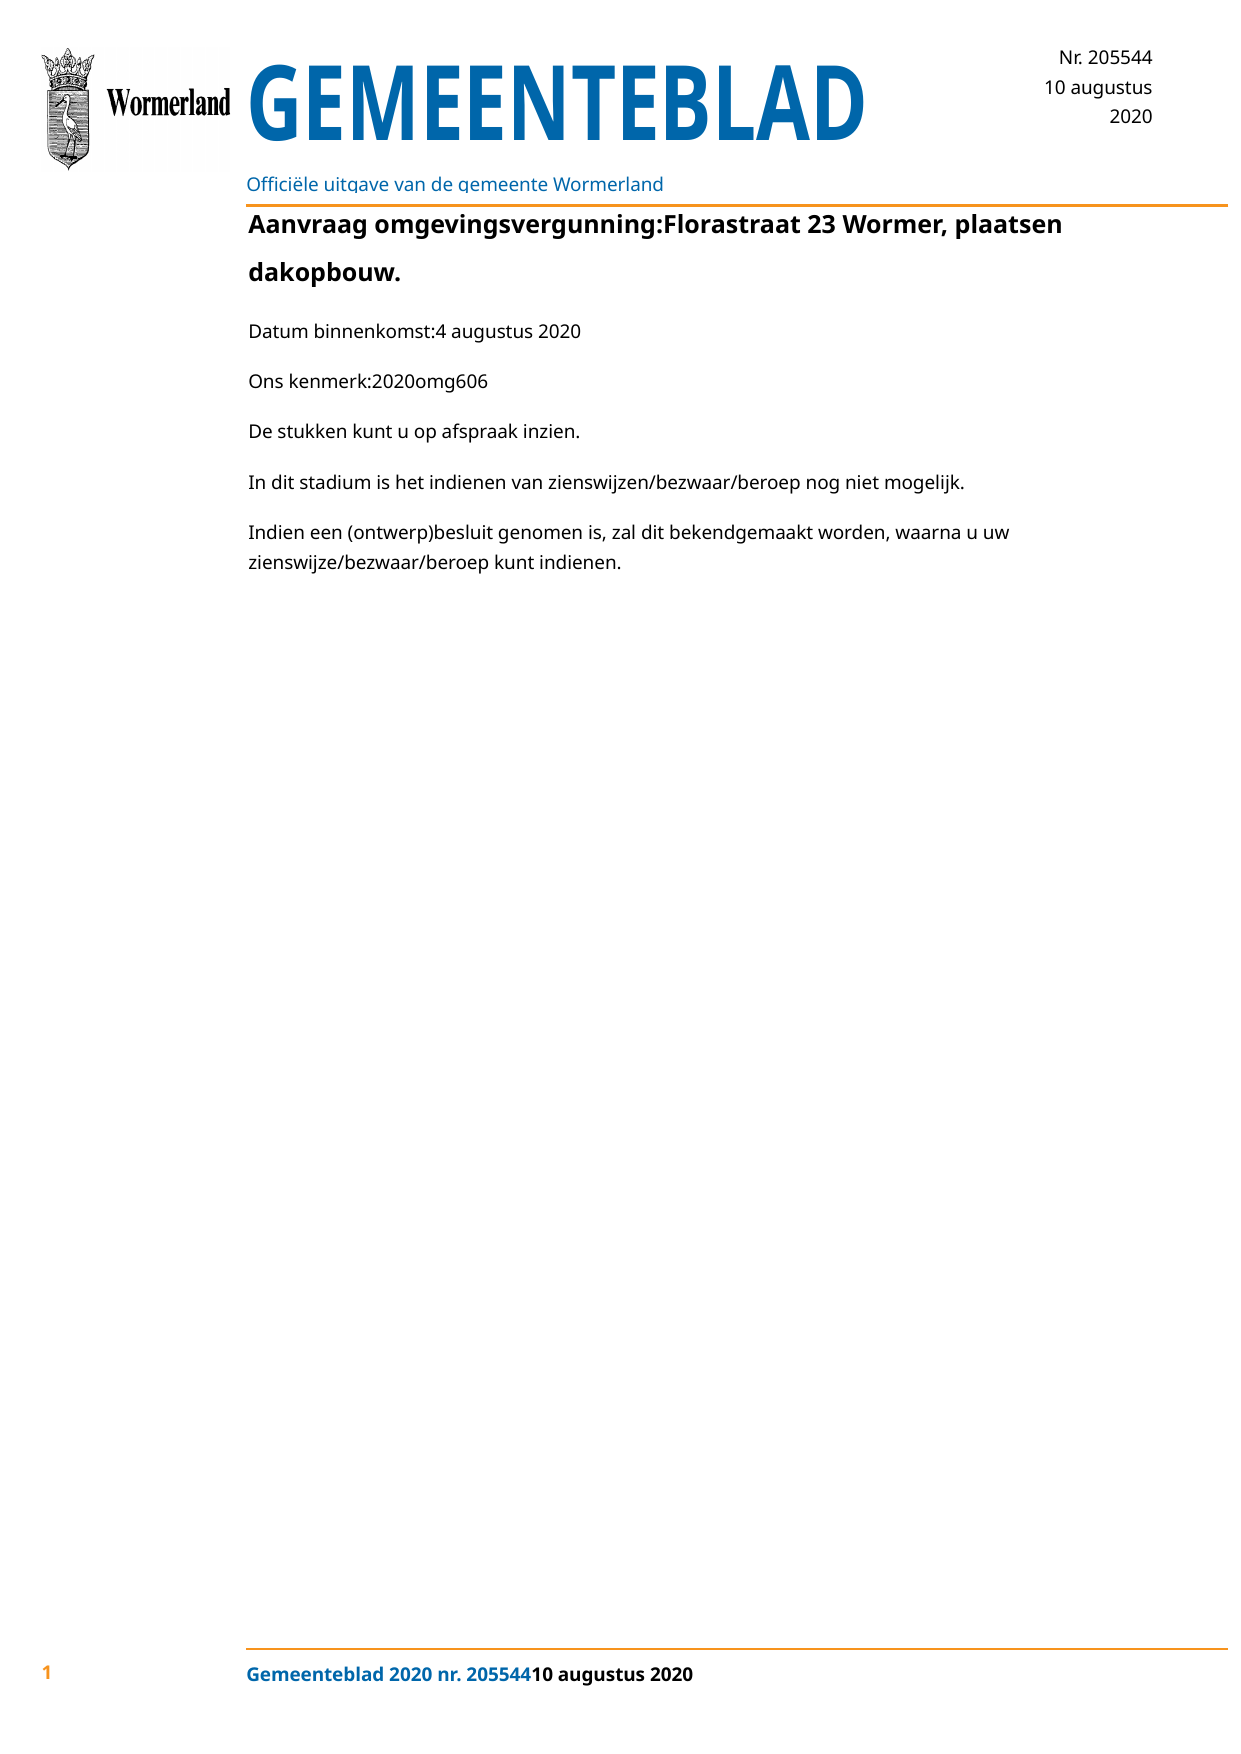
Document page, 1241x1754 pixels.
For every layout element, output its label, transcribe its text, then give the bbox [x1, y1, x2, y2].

text Datum binnenkomst:4 augustus 2020 [248, 318, 1152, 344]
text Aanvraag omgevingsvergunning:Florastraat 23 Wormer, plaatsen dakopbouw. [248, 207, 1152, 288]
text Indien een (ontwerp)besluit genomen is, zal dit bekendgemaakt worden, waarna u uw zienswijze/bezwaar/beroep kunt indienen. [248, 519, 1152, 575]
picture [41, 47, 231, 172]
text De stukken kunt u op afspraak inzien. [248, 419, 1152, 444]
text In dit stadium is het indienen van zienswijzen/bezwaar/beroep nog niet mogelijk. [248, 469, 1152, 495]
text Ons kenmerk:2020omg606 [248, 368, 1152, 394]
